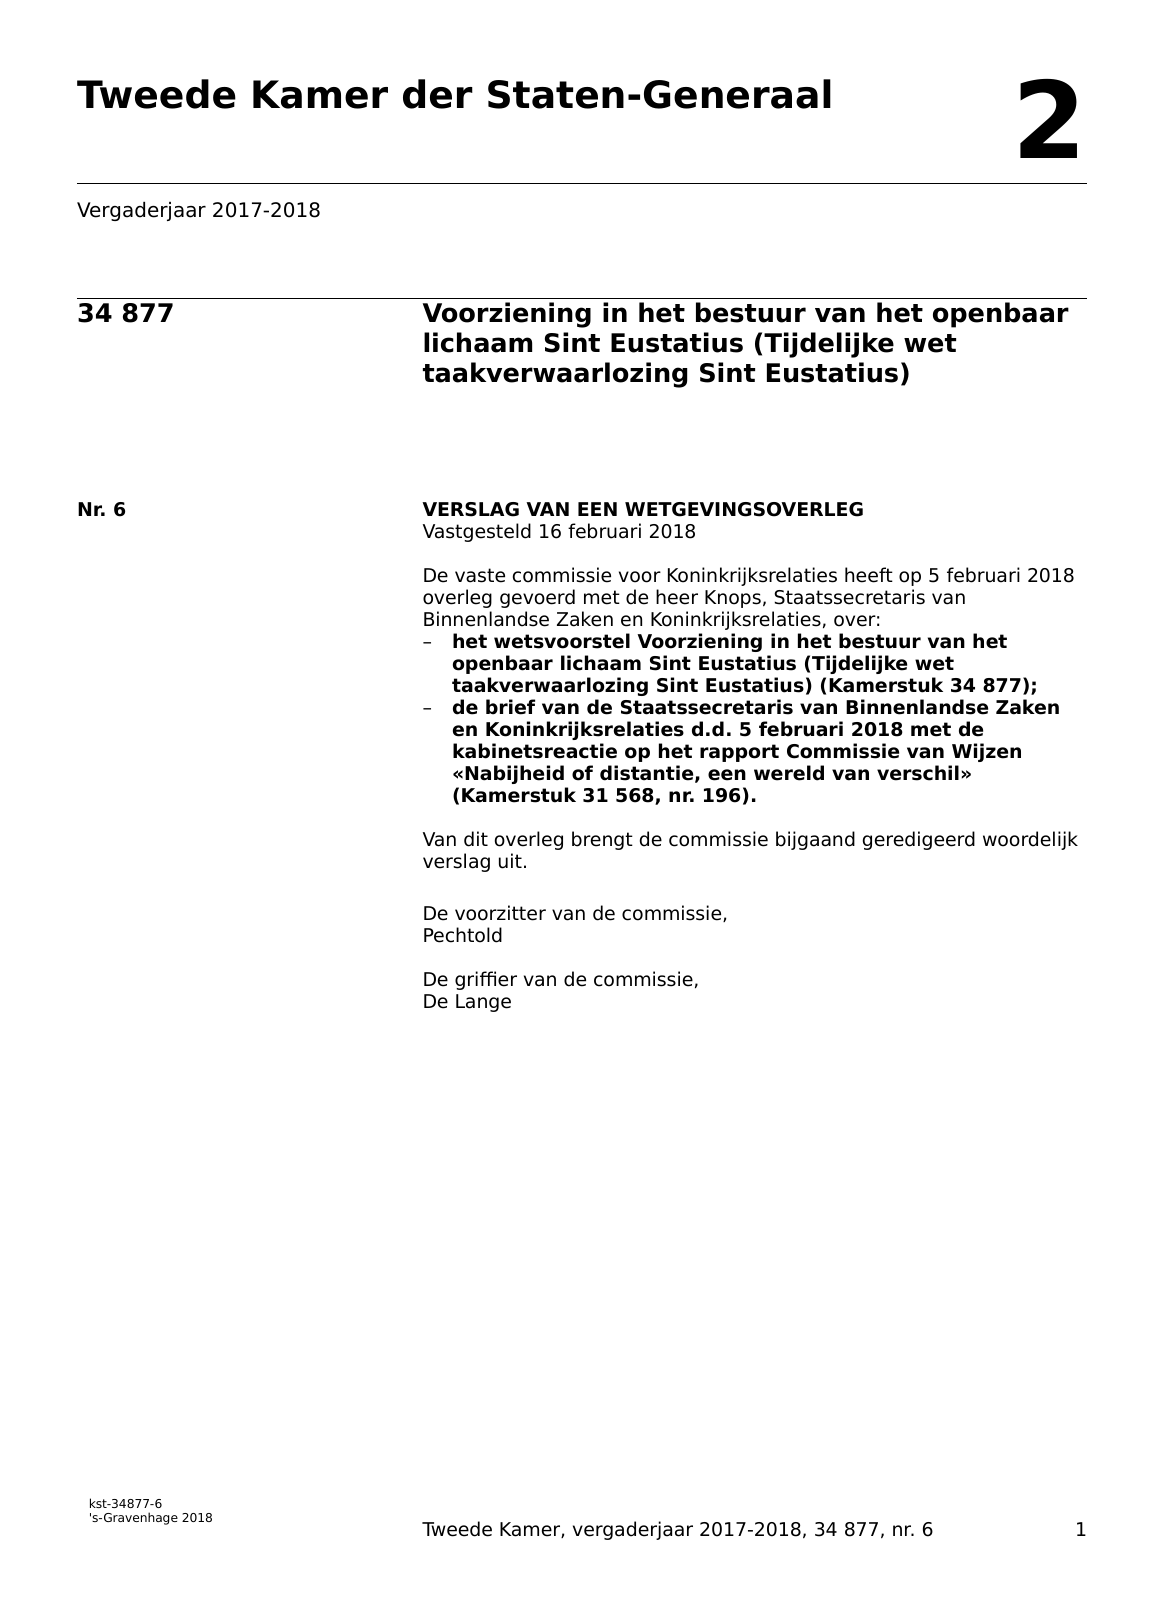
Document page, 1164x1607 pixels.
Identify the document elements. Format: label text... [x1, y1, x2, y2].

subtitle Nr. 6 VERSLAG VAN EEN WETGEVINGSOVERLEG [77, 499, 1087, 521]
table_header Tweede Kamer der Staten-Generaal [77, 59, 886, 183]
text De voorzitter van de commissie, Pechtold [422, 903, 1087, 947]
text – de brief van de Staatssecretaris van Binnenlandse Zaken en Koninkrijksrelaties d.d. 5 februari 2018 met de kabinetsreactie op het rapport Commissie van Wijzen «Nabijheid of distantie, een wereld van verschil» (Kamerstuk 31 568, nr. 196). [422, 697, 1087, 807]
text – het wetsvoorstel Voorziening in het bestuur van het openbaar lichaam Sint Eustatius (Tijdelijke wet taakverwaarlozing Sint Eustatius) (Kamerstuk 34 877); [422, 631, 1087, 697]
text 's-Gravenhage 2018 [88, 1511, 323, 1525]
text De vaste commissie voor Koninkrijksrelaties heeft op 5 februari 2018 overleg gevoerd met de heer Knops, Staatssecretaris van Binnenlandse Zaken en Koninkrijksrelaties, over: [422, 565, 1087, 631]
text De griffier van de commissie, De Lange [422, 969, 1087, 1013]
table_cell Vergaderjaar 2017-2018 [77, 184, 1087, 298]
text Vastgesteld 16 februari 2018 [422, 521, 1087, 543]
text kst-34877-6 [88, 1497, 323, 1511]
text Van dit overleg brengt de commissie bijgaand geredigeerd woordelijk verslag uit. [422, 829, 1087, 873]
table_header 2 [886, 59, 1087, 183]
subtitle 34 877 Voorziening in het bestuur van het openbaar lichaam Sint Eustatius (Tijdelijke wet taakverwaarlozing Sint Eustatius) [77, 299, 1087, 388]
